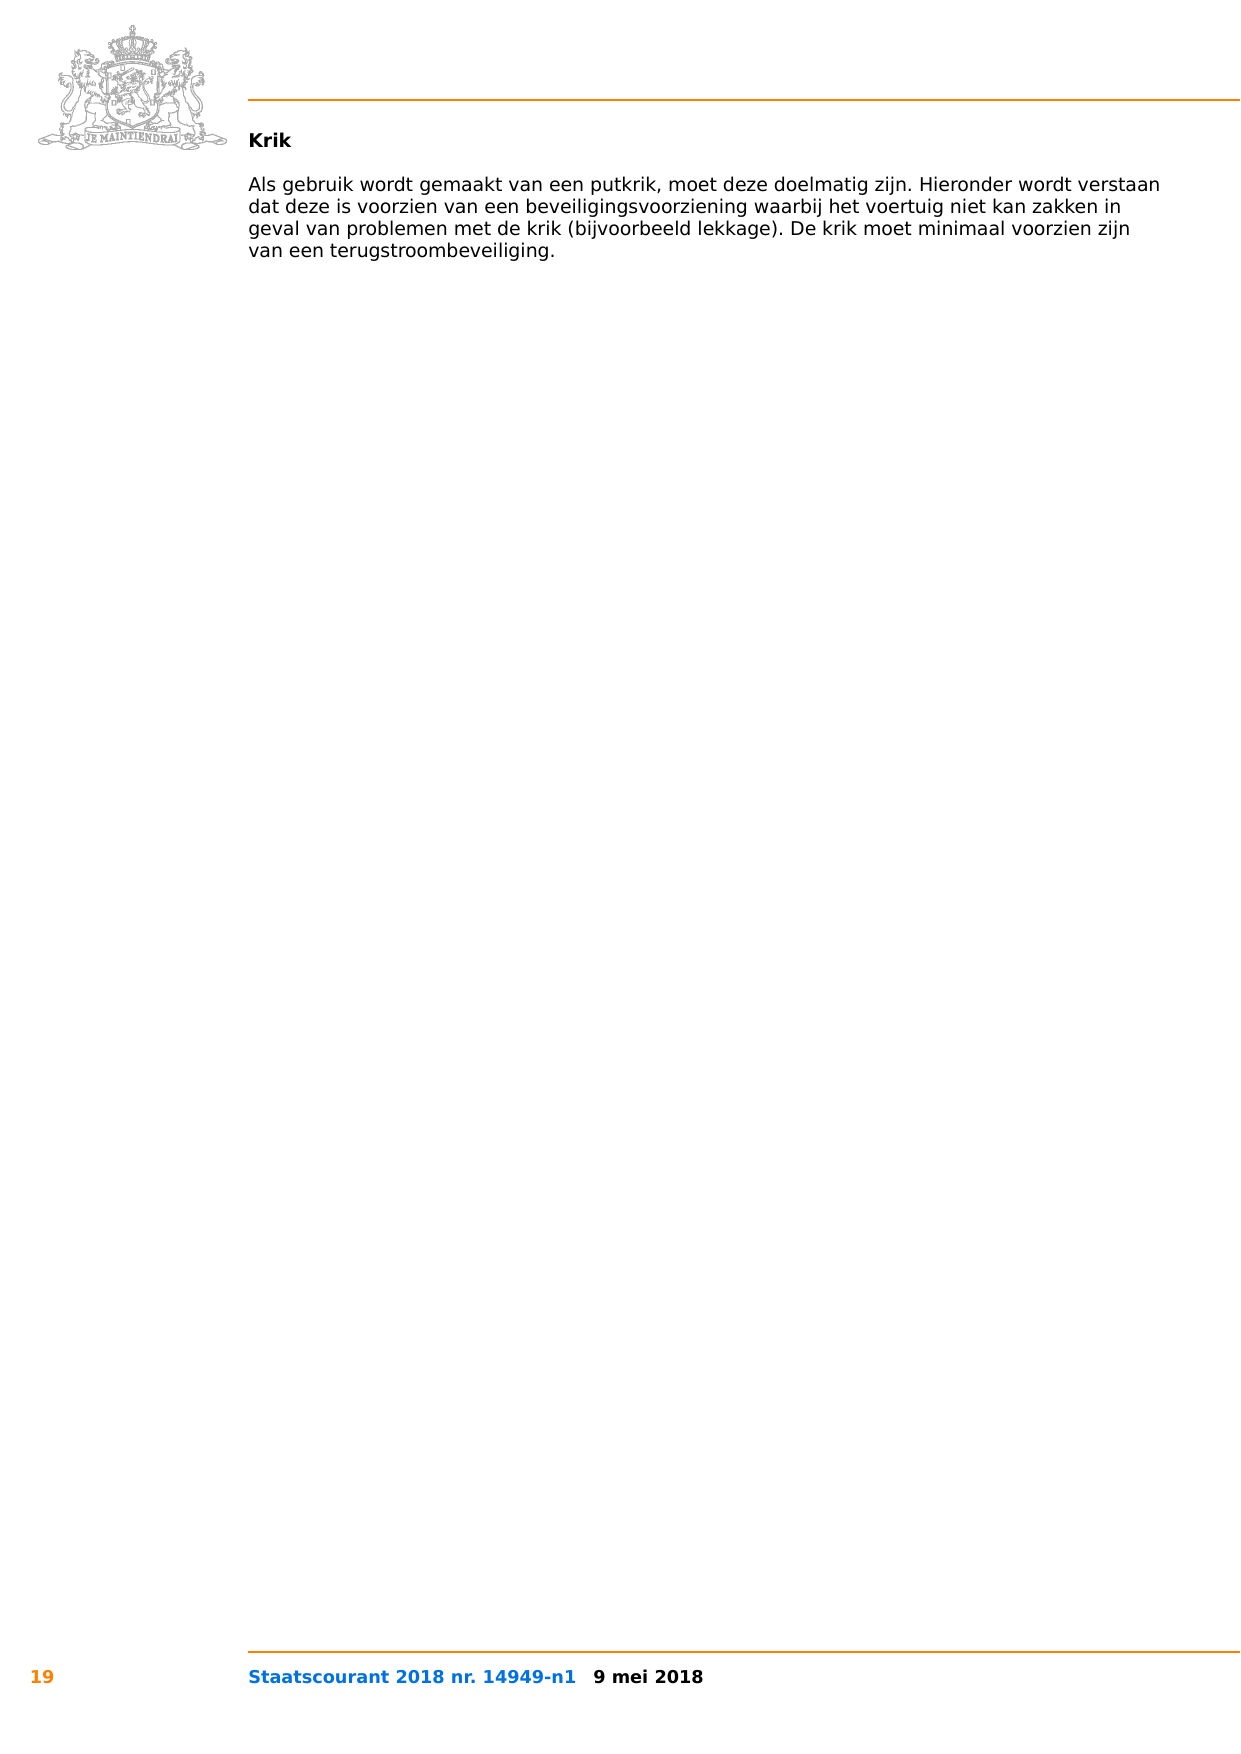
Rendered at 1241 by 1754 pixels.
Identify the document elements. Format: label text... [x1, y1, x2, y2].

subtitle Krik [248, 130, 1163, 152]
text Als gebruik wordt gemaakt van een putkrik, moet deze doelmatig zijn. Hieronder wordt verstaan dat deze is voorzien van een beveiligingsvoorziening waarbij het voertuig niet kan zakken in geval van problemen met de krik (bijvoorbeeld lekkage). De krik moet minimaal voorzien zijn van een terugstroombeveiliging. [248, 174, 1163, 262]
picture [38, 25, 227, 150]
